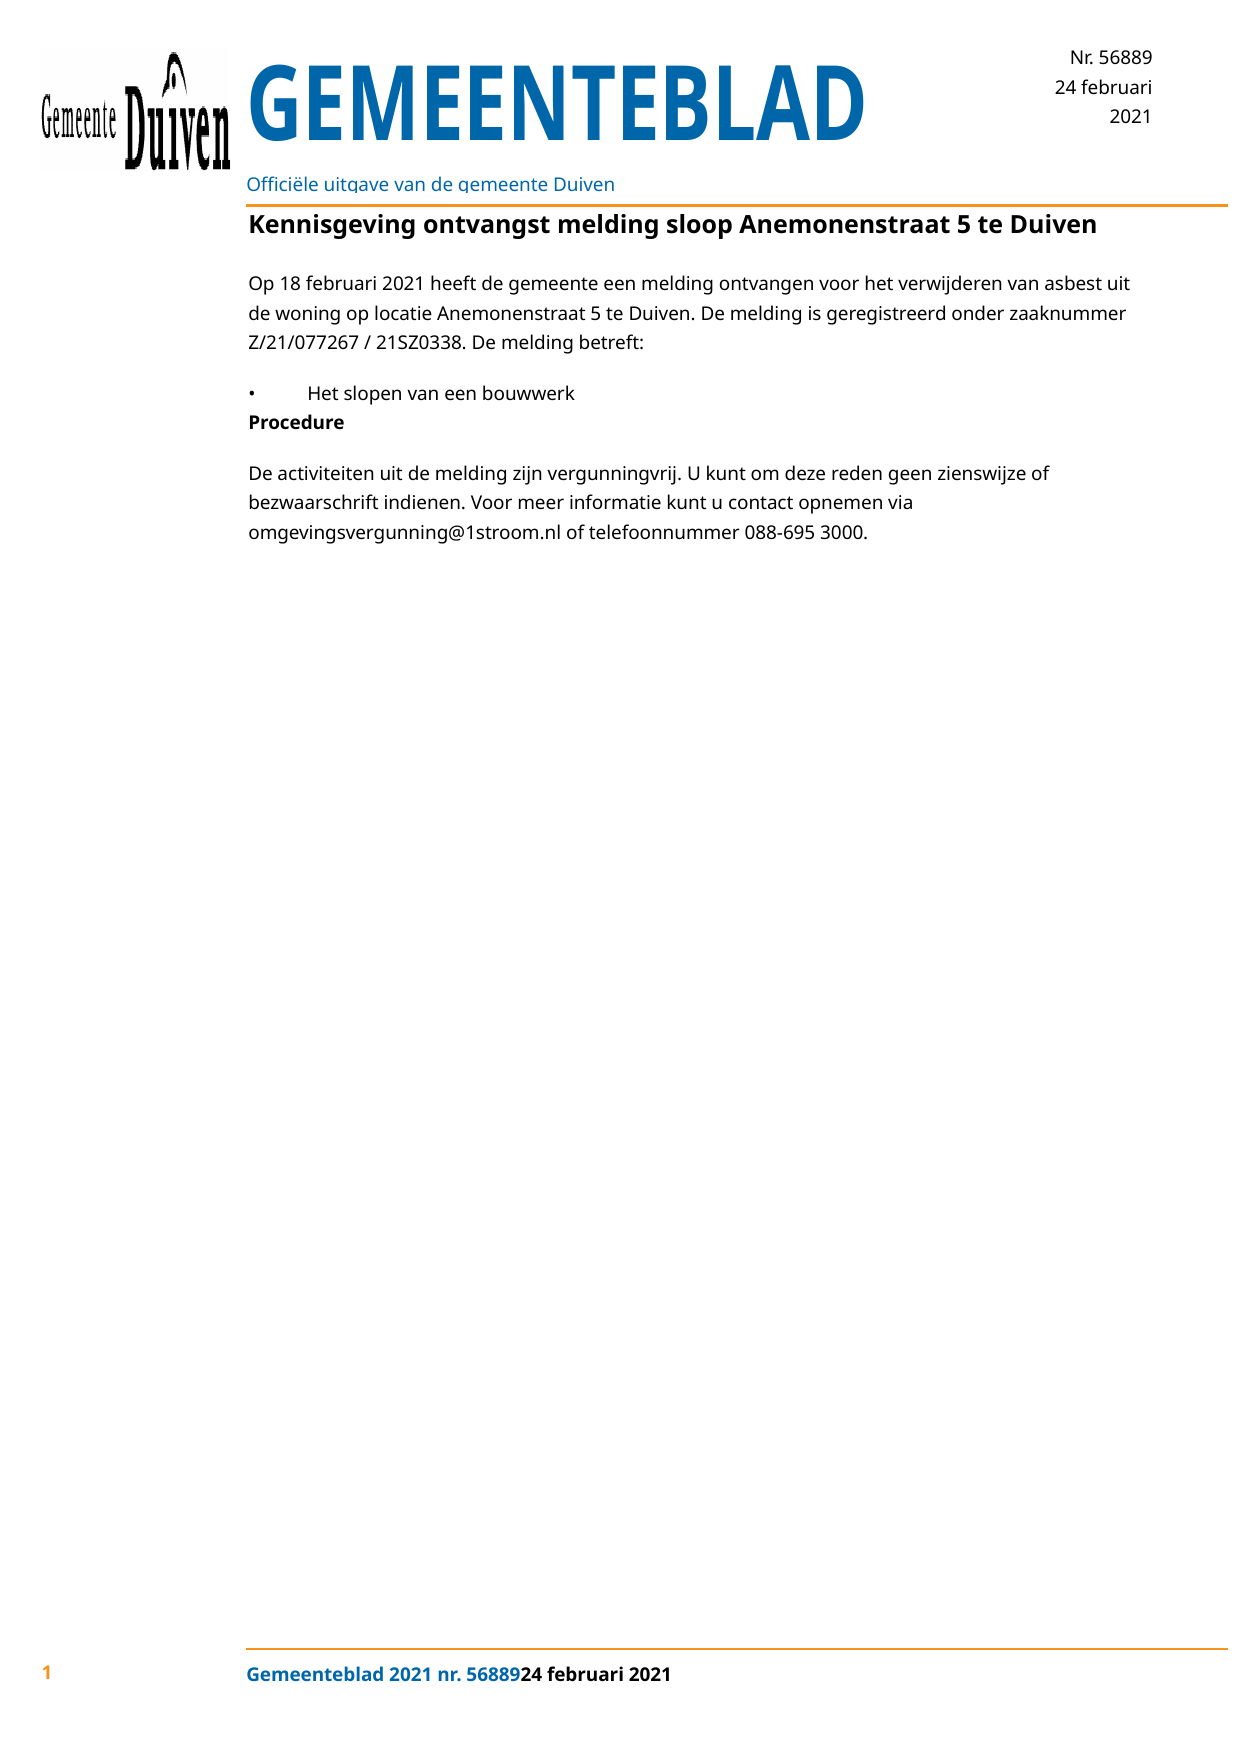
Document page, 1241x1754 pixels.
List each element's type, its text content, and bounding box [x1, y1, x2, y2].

list Het slopen van een bouwwerk [248, 380, 1152, 406]
text Procedure [248, 409, 1152, 435]
text De activiteiten uit de melding zijn vergunningvrij. U kunt om deze reden geen zienswijze of bezwaarschrift indienen. Voor meer informatie kunt u contact opnemen via omgevingsvergunning@1stroom.nl of telefoonnummer 088-695 3000. [248, 460, 1152, 545]
text Op 18 februari 2021 heeft de gemeente een melding ontvangen voor het verwijderen van asbest uit de woning op locatie Anemonenstraat 5 te Duiven. De melding is geregistreerd onder zaaknummer Z/21/077267 / 21SZ0338. De melding betreft: [248, 270, 1152, 355]
text Kennisgeving ontvangst melding sloop Anemonenstraat 5 te Duiven [248, 207, 1152, 241]
picture [41, 47, 231, 172]
